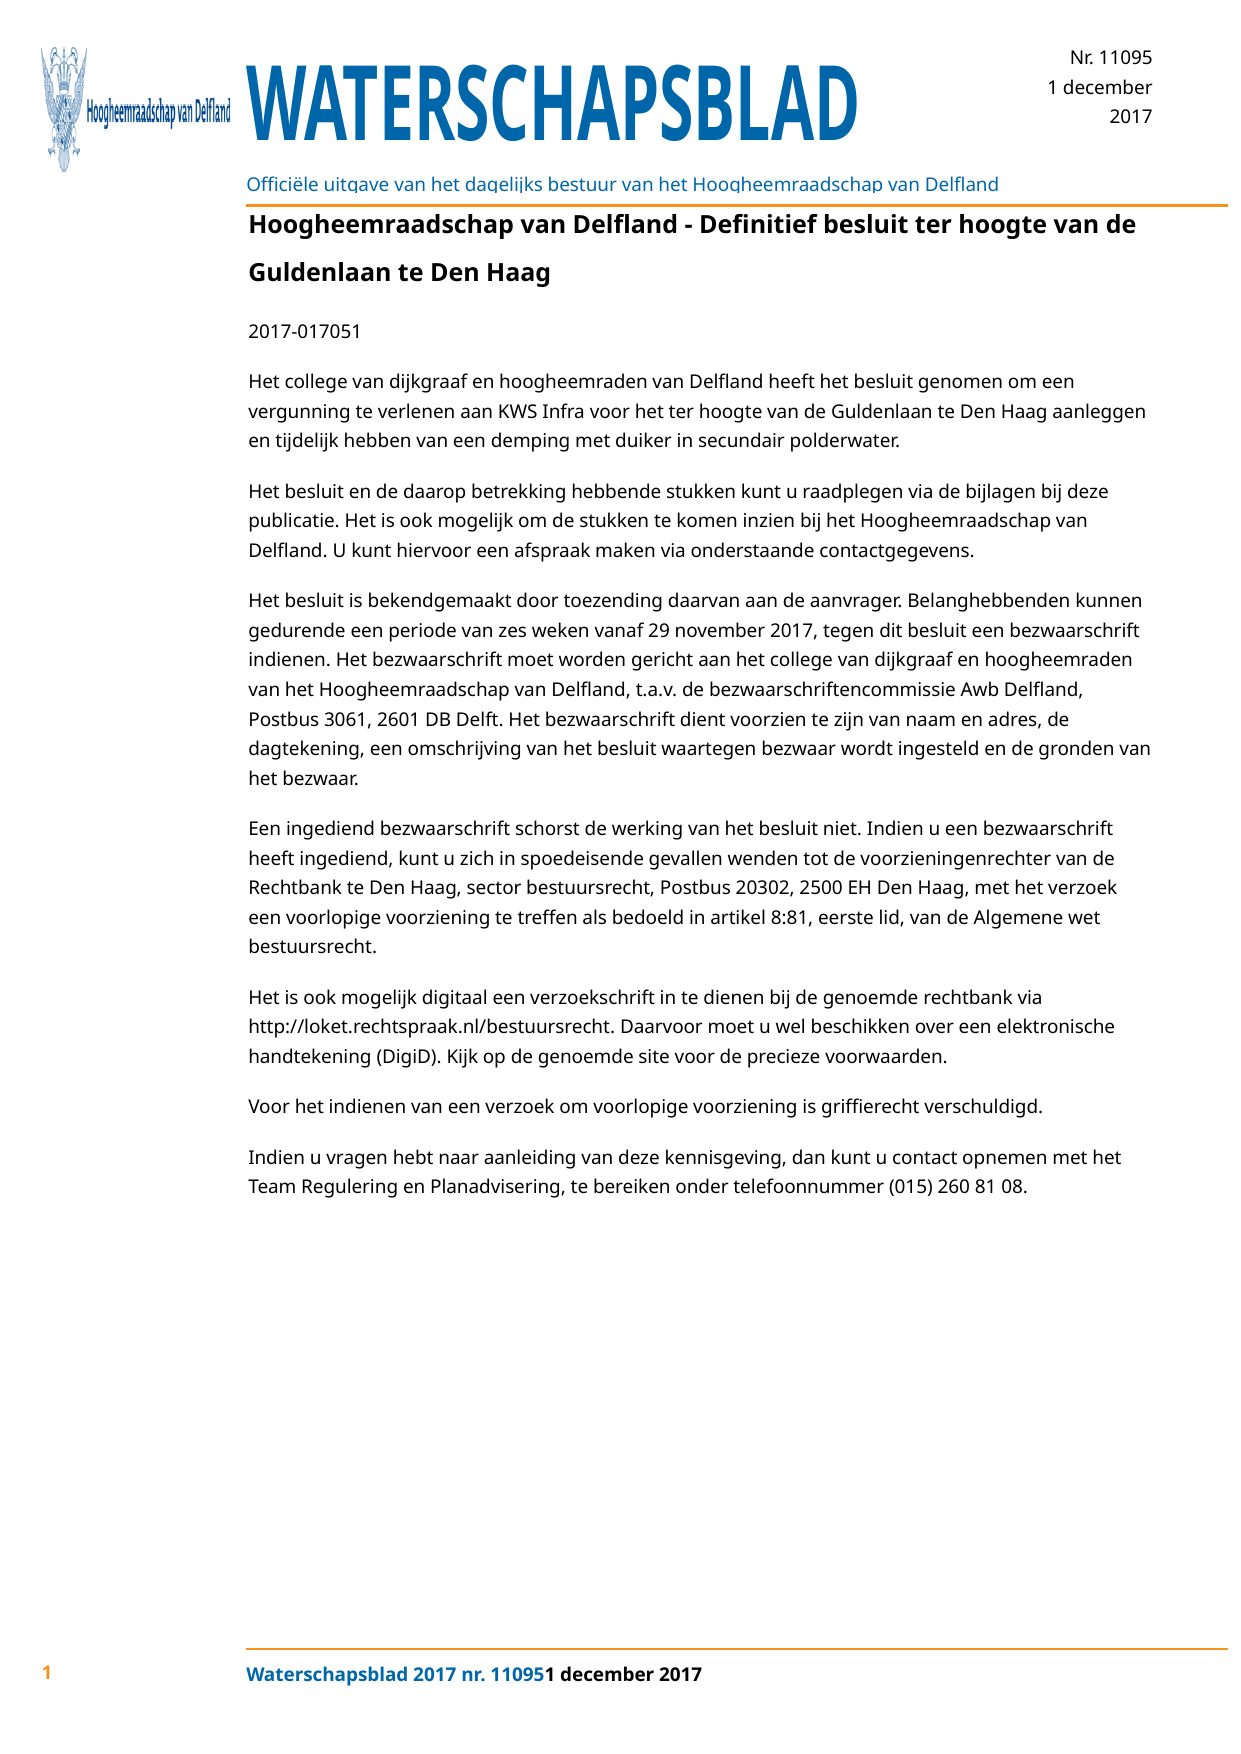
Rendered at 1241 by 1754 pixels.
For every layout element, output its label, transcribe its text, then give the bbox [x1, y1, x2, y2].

text Het college van dijkgraaf en hoogheemraden van Delfland heeft het besluit genomen om een vergunning te verlenen aan KWS Infra voor het ter hoogte van de Guldenlaan te Den Haag aanleggen en tijdelijk hebben van een demping met duiker in secundair polderwater. [248, 368, 1152, 453]
text Indien u vragen hebt naar aanleiding van deze kennisgeving, dan kunt u contact opnemen met het Team Regulering en Planadvisering, te bereiken onder telefoonnummer (015) 260 81 08. [248, 1144, 1152, 1199]
picture [41, 47, 231, 172]
text Een ingediend bezwaarschrift schorst de werking van het besluit niet. Indien u een bezwaarschrift heeft ingediend, kunt u zich in spoedeisende gevallen wenden tot de voorzieningenrechter van de Rechtbank te Den Haag, sector bestuursrecht, Postbus 20302, 2500 EH Den Haag, met het verzoek een voorlopige voorziening te treffen als bedoeld in artikel 8:81, eerste lid, van de Algemene wet bestuursrecht. [248, 815, 1152, 959]
text Hoogheemraadschap van Delfland - Definitief besluit ter hoogte van de Guldenlaan te Den Haag [248, 207, 1152, 288]
text Het is ook mogelijk digitaal een verzoekschrift in te dienen bij de genoemde rechtbank via http://loket.rechtspraak.nl/bestuursrecht. Daarvoor moet u wel beschikken over een elektronische handtekening (DigiD). Kijk op de genoemde site voor de precieze voorwaarden. [248, 984, 1152, 1069]
text Voor het indienen van een verzoek om voorlopige voorziening is griffierecht verschuldigd. [248, 1094, 1152, 1119]
text 2017-017051 [248, 318, 1152, 344]
text Het besluit is bekendgemaakt door toezending daarvan aan de aanvrager. Belanghebbenden kunnen gedurende een periode van zes weken vanaf 29 november 2017, tegen dit besluit een bezwaarschrift indienen. Het bezwaarschrift moet worden gericht aan het college van dijkgraaf en hoogheemraden van het Hoogheemraadschap van Delfland, t.a.v. de bezwaarschriftencommissie Awb Delfland, Postbus 3061, 2601 DB Delft. Het bezwaarschrift dient voorzien te zijn van naam en adres, de dagtekening, een omschrijving van het besluit waartegen bezwaar wordt ingesteld en de gronden van het bezwaar. [248, 587, 1152, 791]
text Het besluit en de daarop betrekking hebbende stukken kunt u raadplegen via de bijlagen bij deze publicatie. Het is ook mogelijk om de stukken te komen inzien bij het Hoogheemraadschap van Delfland. U kunt hiervoor een afspraak maken via onderstaande contactgegevens. [248, 478, 1152, 563]
